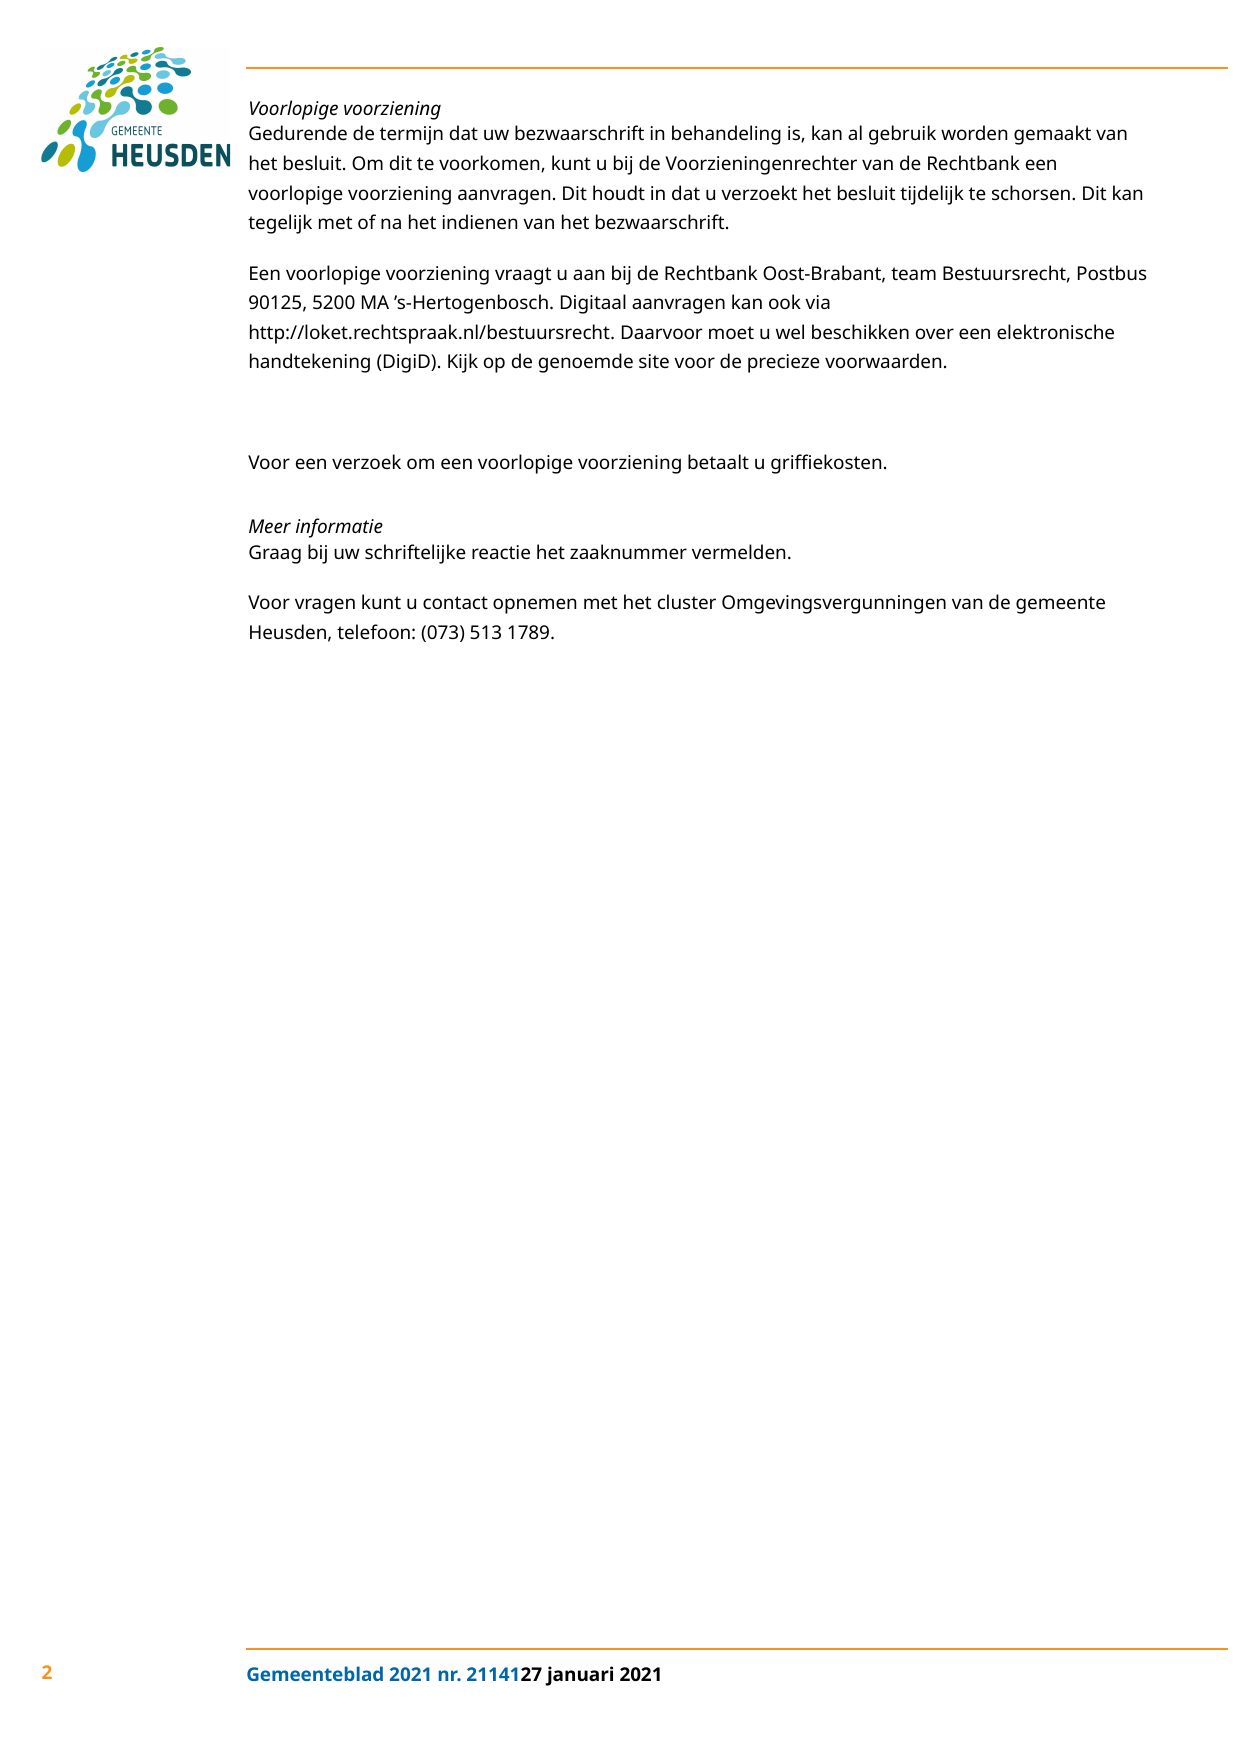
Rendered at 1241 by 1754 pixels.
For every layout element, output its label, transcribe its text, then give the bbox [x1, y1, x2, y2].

text Meer informatie [248, 513, 1152, 539]
text Voor vragen kunt u contact opnemen met het cluster Omgevingsvergunningen van de gemeente Heusden, telefoon: (073) 513 1789. [248, 589, 1152, 645]
text Een voorlopige voorziening vraagt u aan bij de Rechtbank Oost-Brabant, team Bestuursrecht, Postbus 90125, 5200 MA ’s-Hertogenbosch. Digitaal aanvragen kan ook via http://loket.rechtspraak.nl/bestuursrecht. Daarvoor moet u wel beschikken over een elektronische handtekening (DigiD). Kijk op de genoemde site voor de precieze voorwaarden. [248, 260, 1152, 374]
picture [41, 47, 231, 172]
text Gedurende de termijn dat uw bezwaarschrift in behandeling is, kan al gebruik worden gemaakt van het besluit. Om dit te voorkomen, kunt u bij de Voorzieningenrechter van de Rechtbank een voorlopige voorziening aanvragen. Dit houdt in dat u verzoekt het besluit tijdelijk te schorsen. Dit kan tegelijk met of na het indienen van het bezwaarschrift. [248, 121, 1152, 235]
text Voorlopige voorziening [248, 95, 1152, 121]
text Voor een verzoek om een voorlopige voorziening betaalt u griffiekosten. [248, 449, 1152, 475]
text Graag bij uw schriftelijke reactie het zaaknummer vermelden. [248, 539, 1152, 565]
